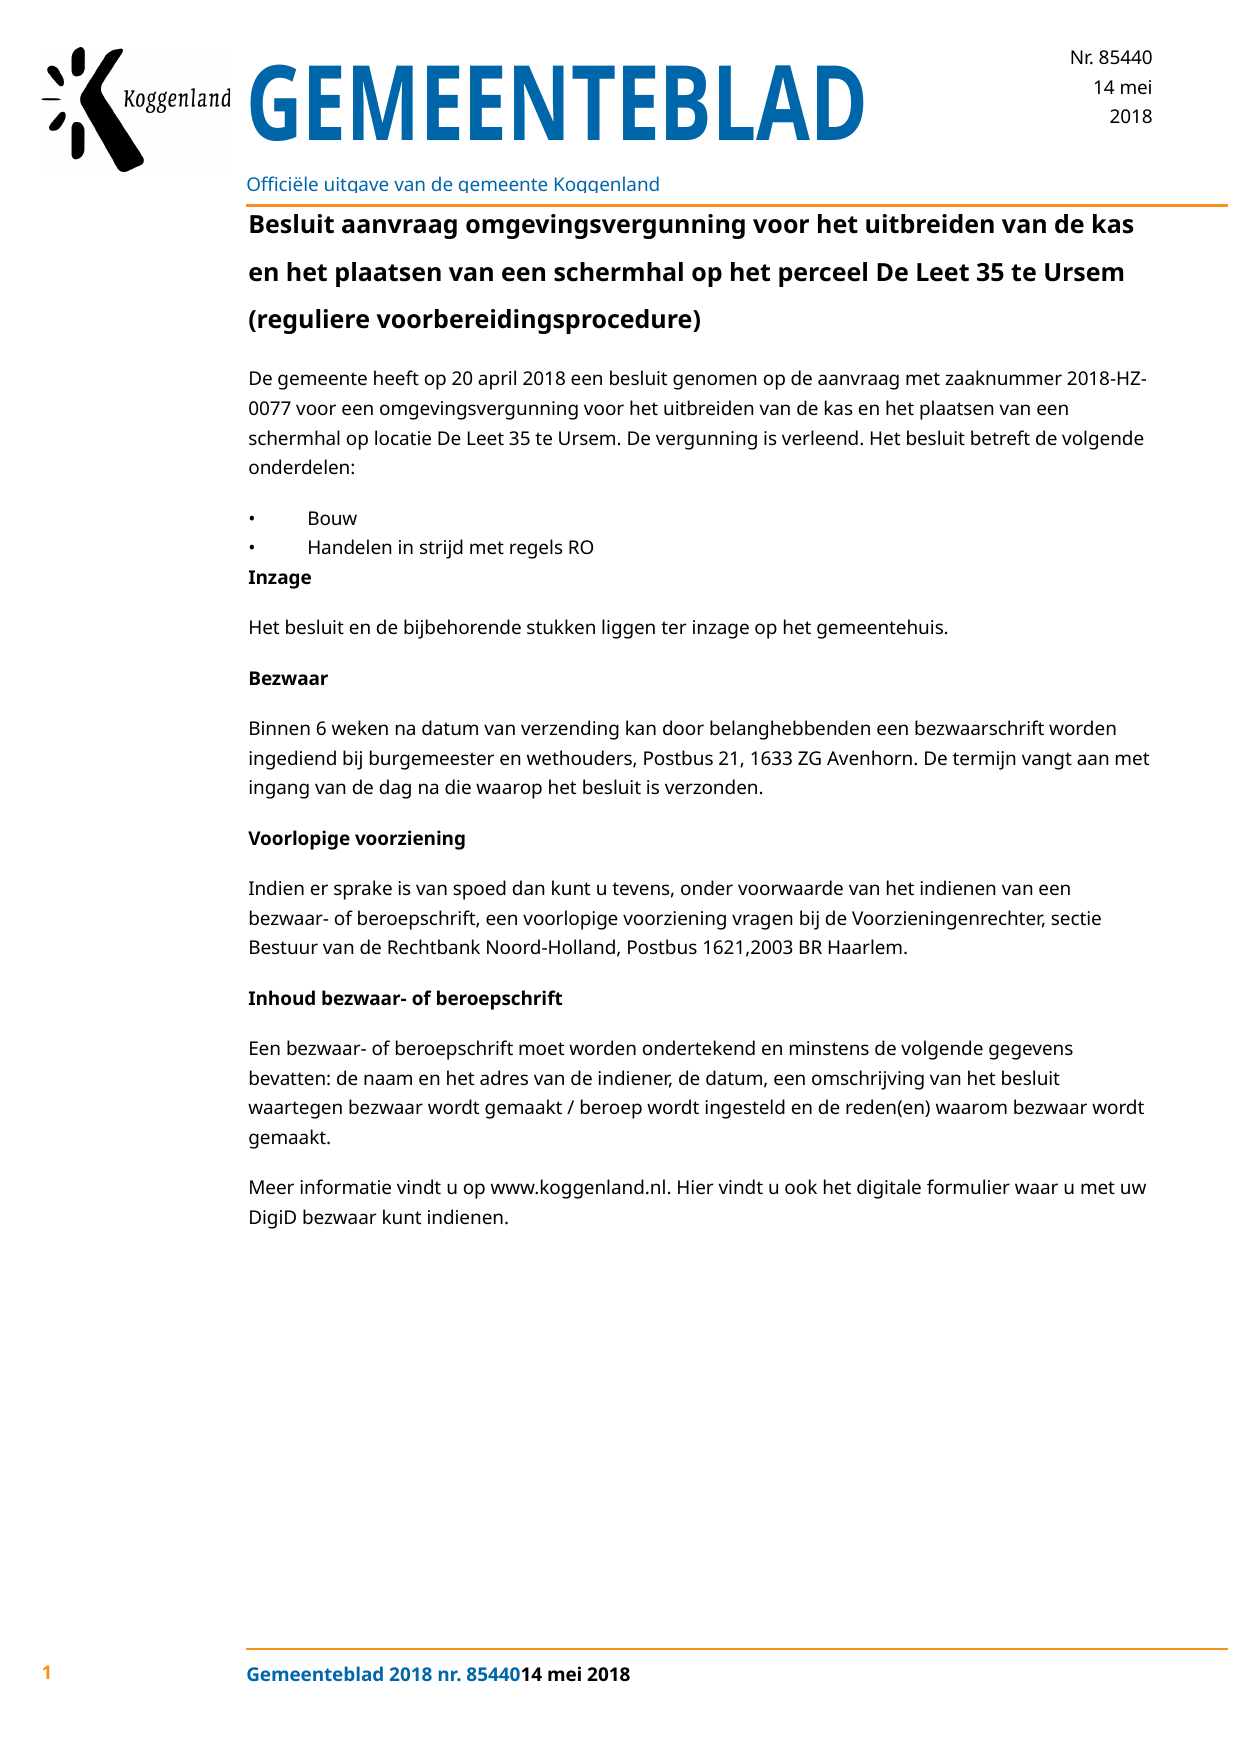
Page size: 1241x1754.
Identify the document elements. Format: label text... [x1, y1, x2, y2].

list Bouw [248, 505, 1152, 530]
text Voorlopige voorziening [248, 825, 1152, 850]
text Inhoud bezwaar- of beroepschrift [248, 985, 1152, 1010]
text Het besluit en de bijbehorende stukken liggen ter inzage op het gemeentehuis. [248, 614, 1152, 640]
text Meer informatie vindt u op www.koggenland.nl. Hier vindt u ook het digitale formulier waar u met uw DigiD bezwaar kunt indienen. [248, 1174, 1152, 1229]
text Een bezwaar- of beroepschrift moet worden ondertekend en minstens de volgende gegevens bevatten: de naam en het adres van de indiener, de datum, een omschrijving van het besluit waartegen bezwaar wordt gemaakt / beroep wordt ingesteld en de reden(en) waarom bezwaar wordt gemaakt. [248, 1035, 1152, 1149]
text Bezwaar [248, 665, 1152, 690]
text De gemeente heeft op 20 april 2018 een besluit genomen op de aanvraag met zaaknummer 2018-HZ-0077 voor een omgevingsvergunning voor het uitbreiden van de kas en het plaatsen van een schermhal op locatie De Leet 35 te Ursem. De vergunning is verleend. Het besluit betreft de volgende onderdelen: [248, 366, 1152, 480]
text Indien er sprake is van spoed dan kunt u tevens, onder voorwaarde van het indienen van een bezwaar- of beroepschrift, een voorlopige voorziening vragen bij de Voorzieningenrechter, sectie Bestuur van de Rechtbank Noord-Holland, Postbus 1621,2003 BR Haarlem. [248, 875, 1152, 960]
picture [41, 47, 231, 172]
text Inzage [248, 564, 1152, 589]
text Binnen 6 weken na datum van verzending kan door belanghebbenden een bezwaarschrift worden ingediend bij burgemeester en wethouders, Postbus 21, 1633 ZG Avenhorn. De termijn vangt aan met ingang van de dag na die waarop het besluit is verzonden. [248, 715, 1152, 800]
list Handelen in strijd met regels RO [248, 534, 1152, 560]
text Besluit aanvraag omgevingsvergunning voor het uitbreiden van de kas en het plaatsen van een schermhal op het perceel De Leet 35 te Ursem (reguliere voorbereidingsprocedure) [248, 207, 1152, 336]
